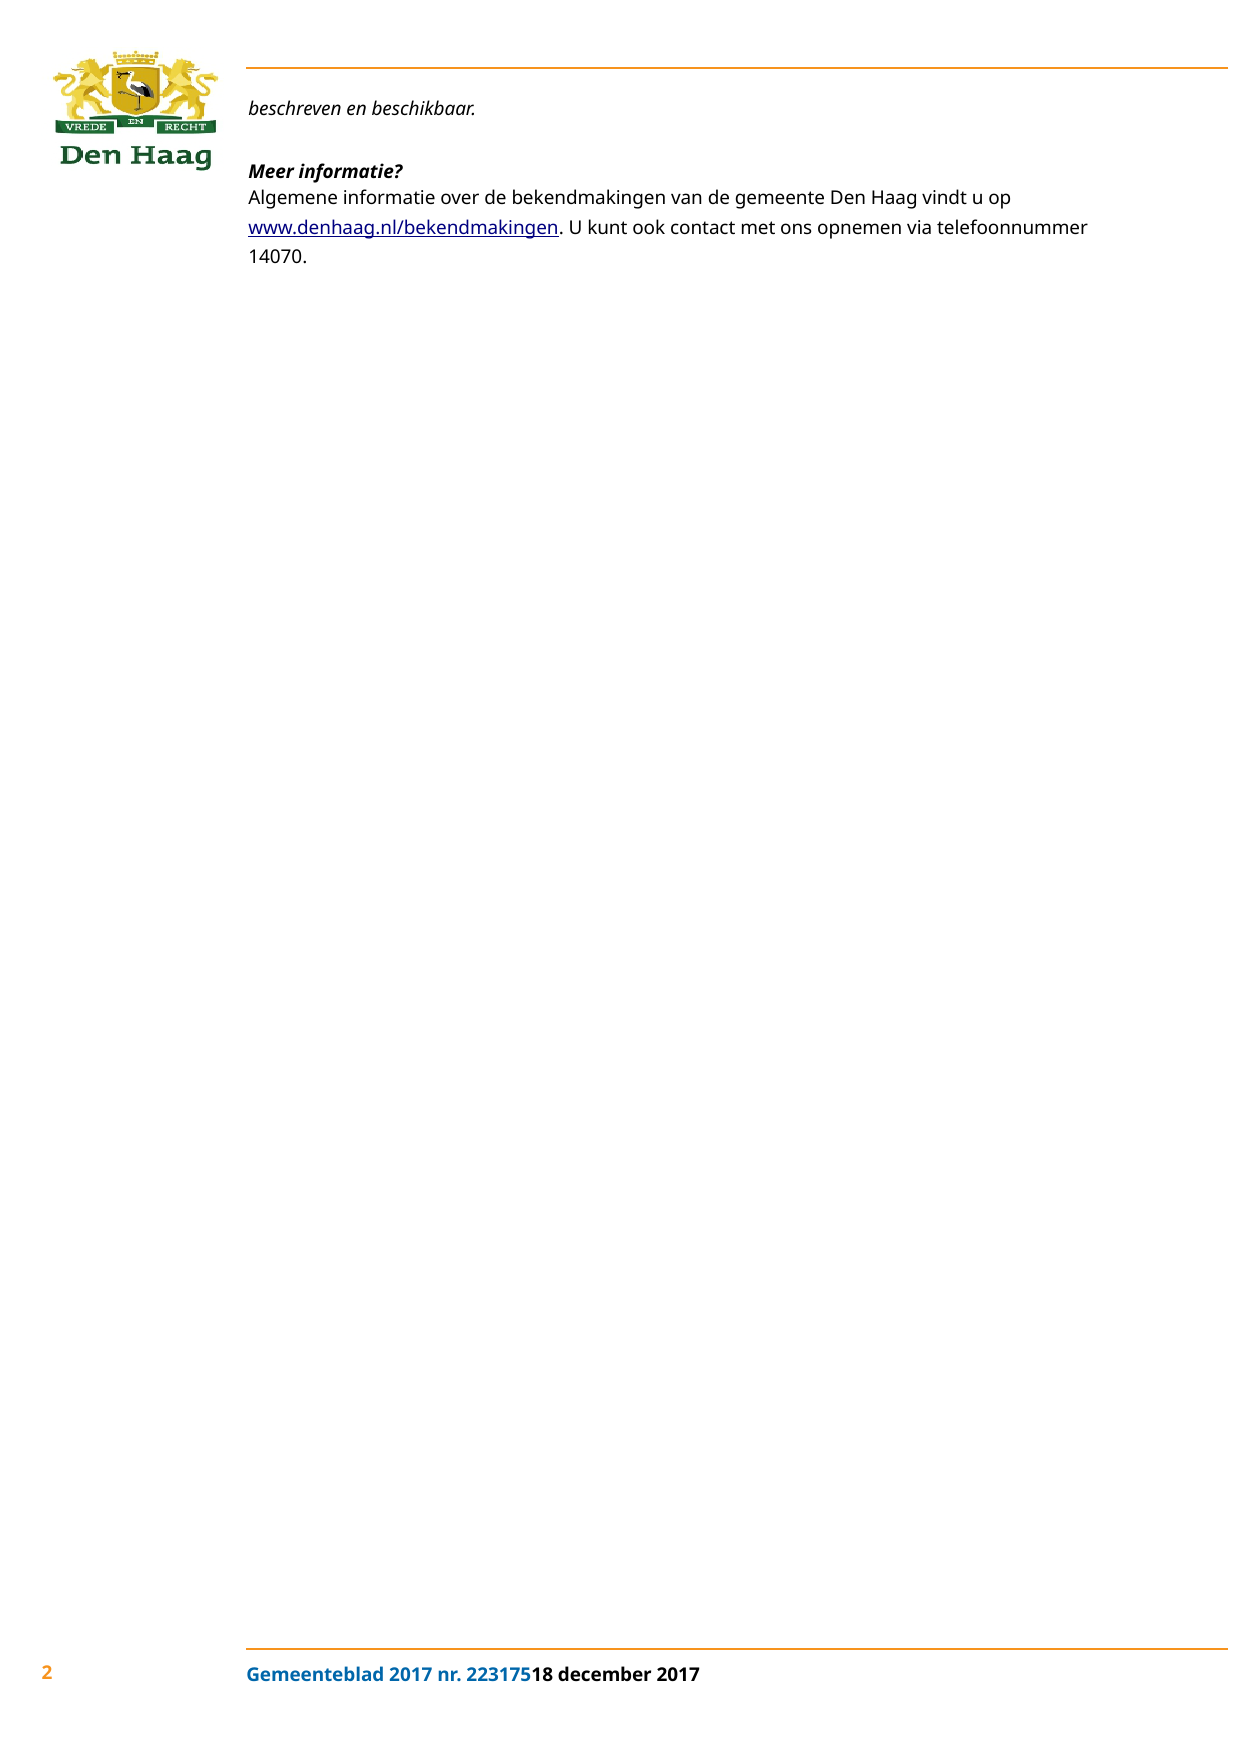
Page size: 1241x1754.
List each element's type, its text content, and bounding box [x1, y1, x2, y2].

text Algemene informatie over de bekendmakingen van de gemeente Den Haag vindt u op www.denhaag.nl/bekendmakingen. U kunt ook contact met ons opnemen via telefoonnummer 14070. [248, 184, 1152, 269]
picture [41, 47, 231, 172]
text Meer informatie? [248, 159, 1152, 184]
text beschreven en beschikbaar. [248, 95, 1152, 121]
